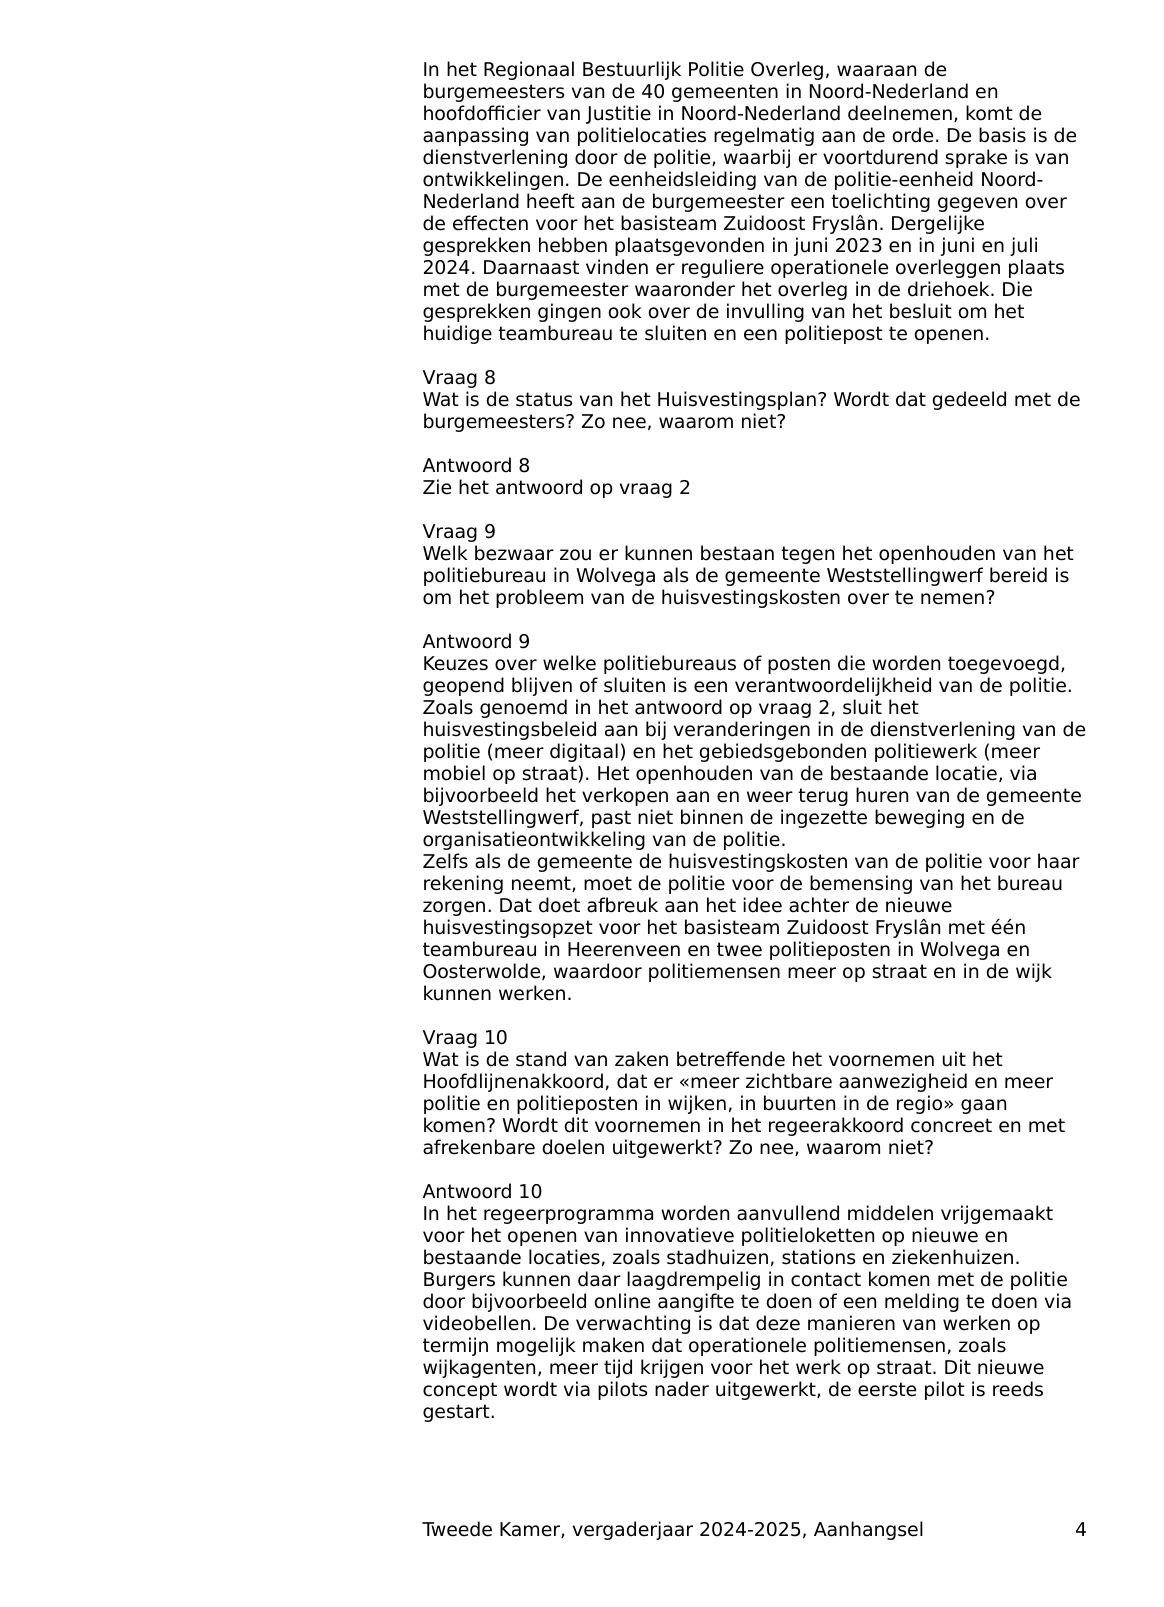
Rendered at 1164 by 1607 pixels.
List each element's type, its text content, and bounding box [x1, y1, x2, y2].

text In het regeerprogramma worden aanvullend middelen vrijgemaakt voor het openen van innovatieve politieloketten op nieuwe en bestaande locaties, zoals stadhuizen, stations en ziekenhuizen. Burgers kunnen daar laagdrempelig in contact komen met de politie door bijvoorbeeld online aangifte te doen of een melding te doen via videobellen. De verwachting is dat deze manieren van werken op termijn mogelijk maken dat operationele politiemensen, zoals wijkagenten, meer tijd krijgen voor het werk op straat. Dit nieuwe concept wordt via pilots nader uitgewerkt, de eerste pilot is reeds gestart. [422, 1203, 1087, 1423]
text Zelfs als de gemeente de huisvestingskosten van de politie voor haar rekening neemt, moet de politie voor de bemensing van het bureau zorgen. Dat doet afbreuk aan het idee achter de nieuwe huisvestingsopzet voor het basisteam Zuidoost Fryslân met één teambureau in Heerenveen en twee politieposten in Wolvega en Oosterwolde, waardoor politiemensen meer op straat en in de wijk kunnen werken. [422, 851, 1087, 1005]
text Zie het antwoord op vraag 2 [422, 477, 1087, 499]
text Antwoord 8 [422, 455, 1087, 477]
text Antwoord 9 [422, 631, 1087, 653]
text In het Regionaal Bestuurlijk Politie Overleg, waaraan de burgemeesters van de 40 gemeenten in Noord-Nederland en hoofdofficier van Justitie in Noord-Nederland deelnemen, komt de aanpassing van politielocaties regelmatig aan de orde. De basis is de dienstverlening door de politie, waarbij er voortdurend sprake is van ontwikkelingen. De eenheidsleiding van de politie-eenheid Noord-Nederland heeft aan de burgemeester een toelichting gegeven over de effecten voor het basisteam Zuidoost Fryslân. Dergelijke gesprekken hebben plaatsgevonden in juni 2023 en in juni en juli 2024. Daarnaast vinden er reguliere operationele overleggen plaats met de burgemeester waaronder het overleg in de driehoek. Die gesprekken gingen ook over de invulling van het besluit om het huidige teambureau te sluiten en een politiepost te openen. [422, 59, 1087, 345]
text Antwoord 10 [422, 1181, 1087, 1203]
text Vraag 10 [422, 1027, 1087, 1049]
text Keuzes over welke politiebureaus of posten die worden toegevoegd, geopend blijven of sluiten is een verantwoordelijkheid van de politie. Zoals genoemd in het antwoord op vraag 2, sluit het huisvestingsbeleid aan bij veranderingen in de dienstverlening van de politie (meer digitaal) en het gebiedsgebonden politiewerk (meer mobiel op straat). Het openhouden van de bestaande locatie, via bijvoorbeeld het verkopen aan en weer terug huren van de gemeente Weststellingwerf, past niet binnen de ingezette beweging en de organisatieontwikkeling van de politie. [422, 653, 1087, 851]
text Welk bezwaar zou er kunnen bestaan tegen het openhouden van het politiebureau in Wolvega als de gemeente Weststellingwerf bereid is om het probleem van de huisvestingskosten over te nemen? [422, 543, 1087, 609]
text Wat is de stand van zaken betreffende het voornemen uit het Hoofdlijnenakkoord, dat er «meer zichtbare aanwezigheid en meer politie en politieposten in wijken, in buurten in de regio» gaan komen? Wordt dit voornemen in het regeerakkoord concreet en met afrekenbare doelen uitgewerkt? Zo nee, waarom niet? [422, 1049, 1087, 1159]
text Vraag 9 [422, 521, 1087, 543]
text Wat is de status van het Huisvestingsplan? Wordt dat gedeeld met de burgemeesters? Zo nee, waarom niet? [422, 389, 1087, 433]
text Vraag 8 [422, 367, 1087, 389]
